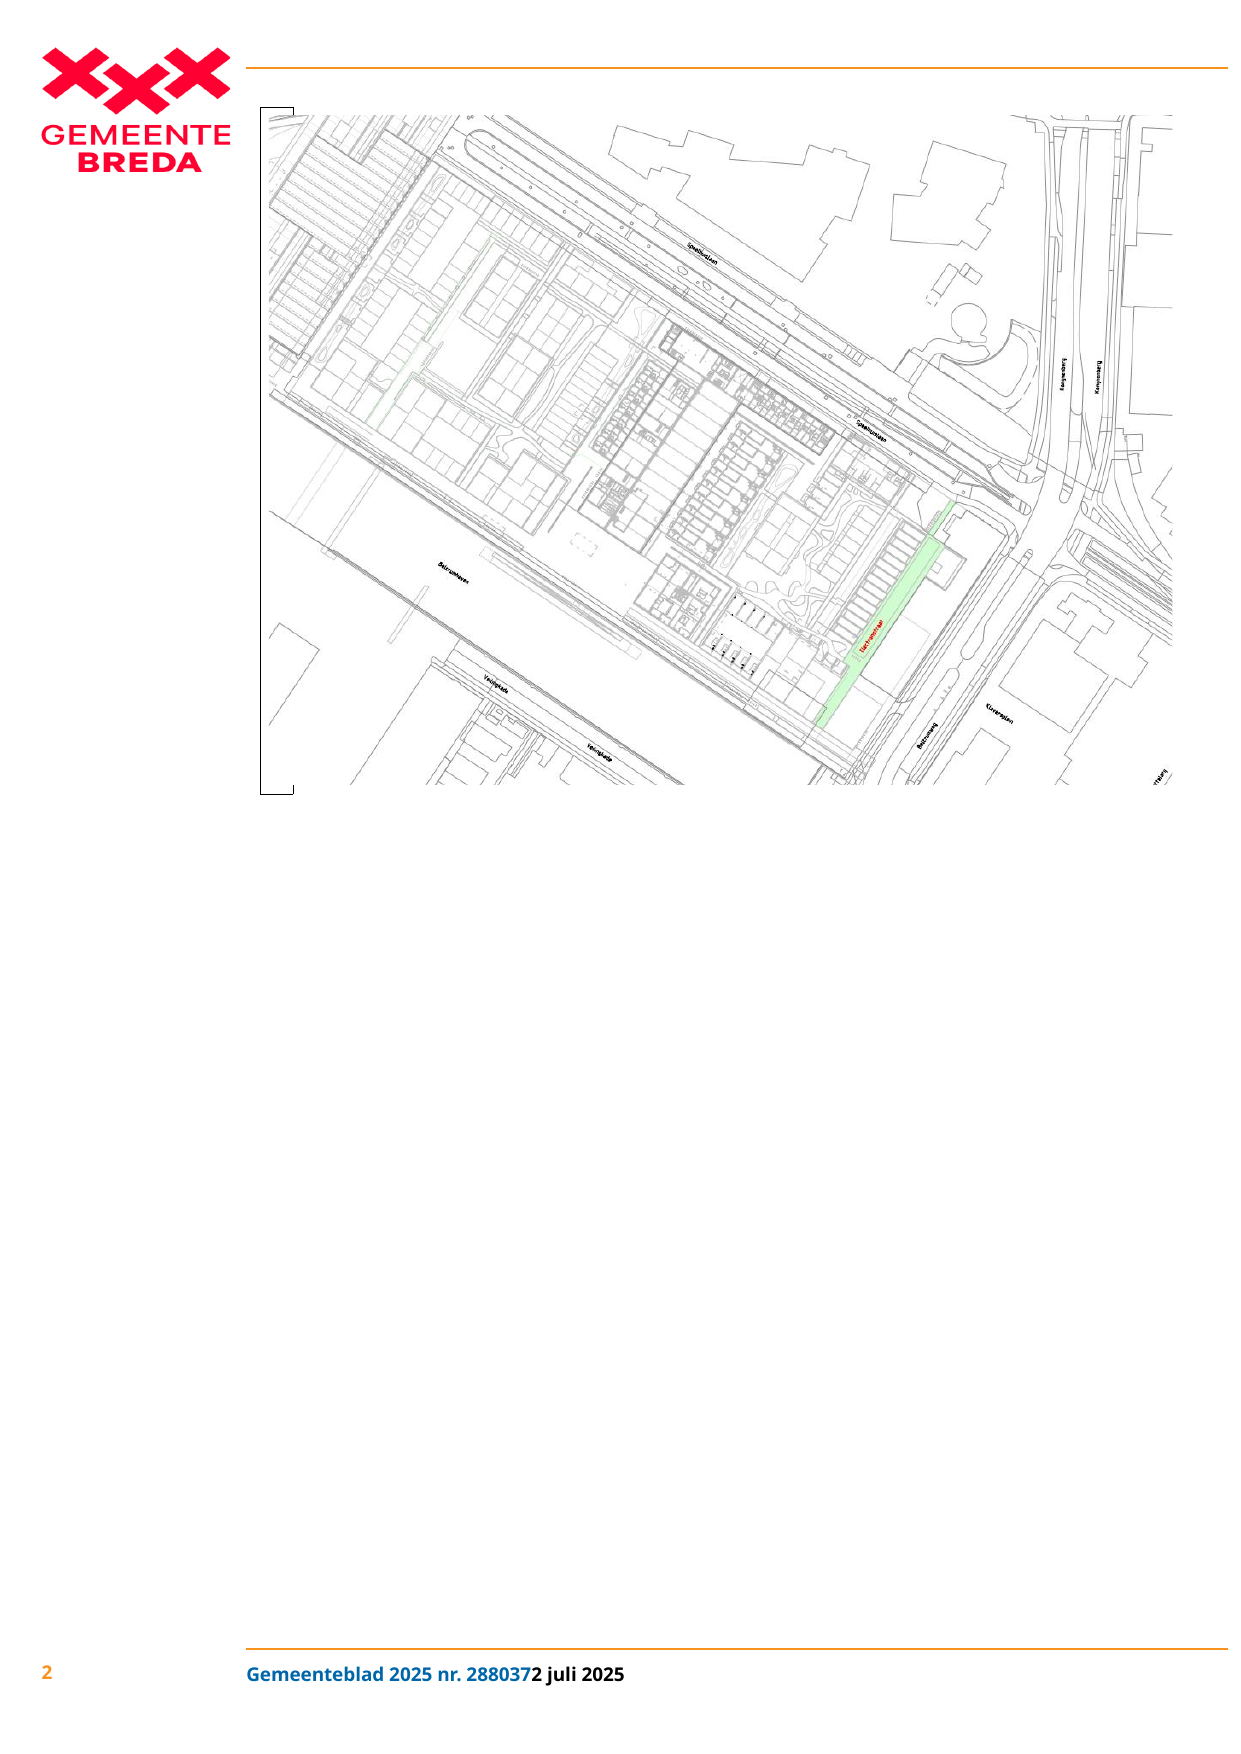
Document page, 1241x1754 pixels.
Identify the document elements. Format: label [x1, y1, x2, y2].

picture [268, 115, 1173, 785]
picture [41, 47, 231, 172]
